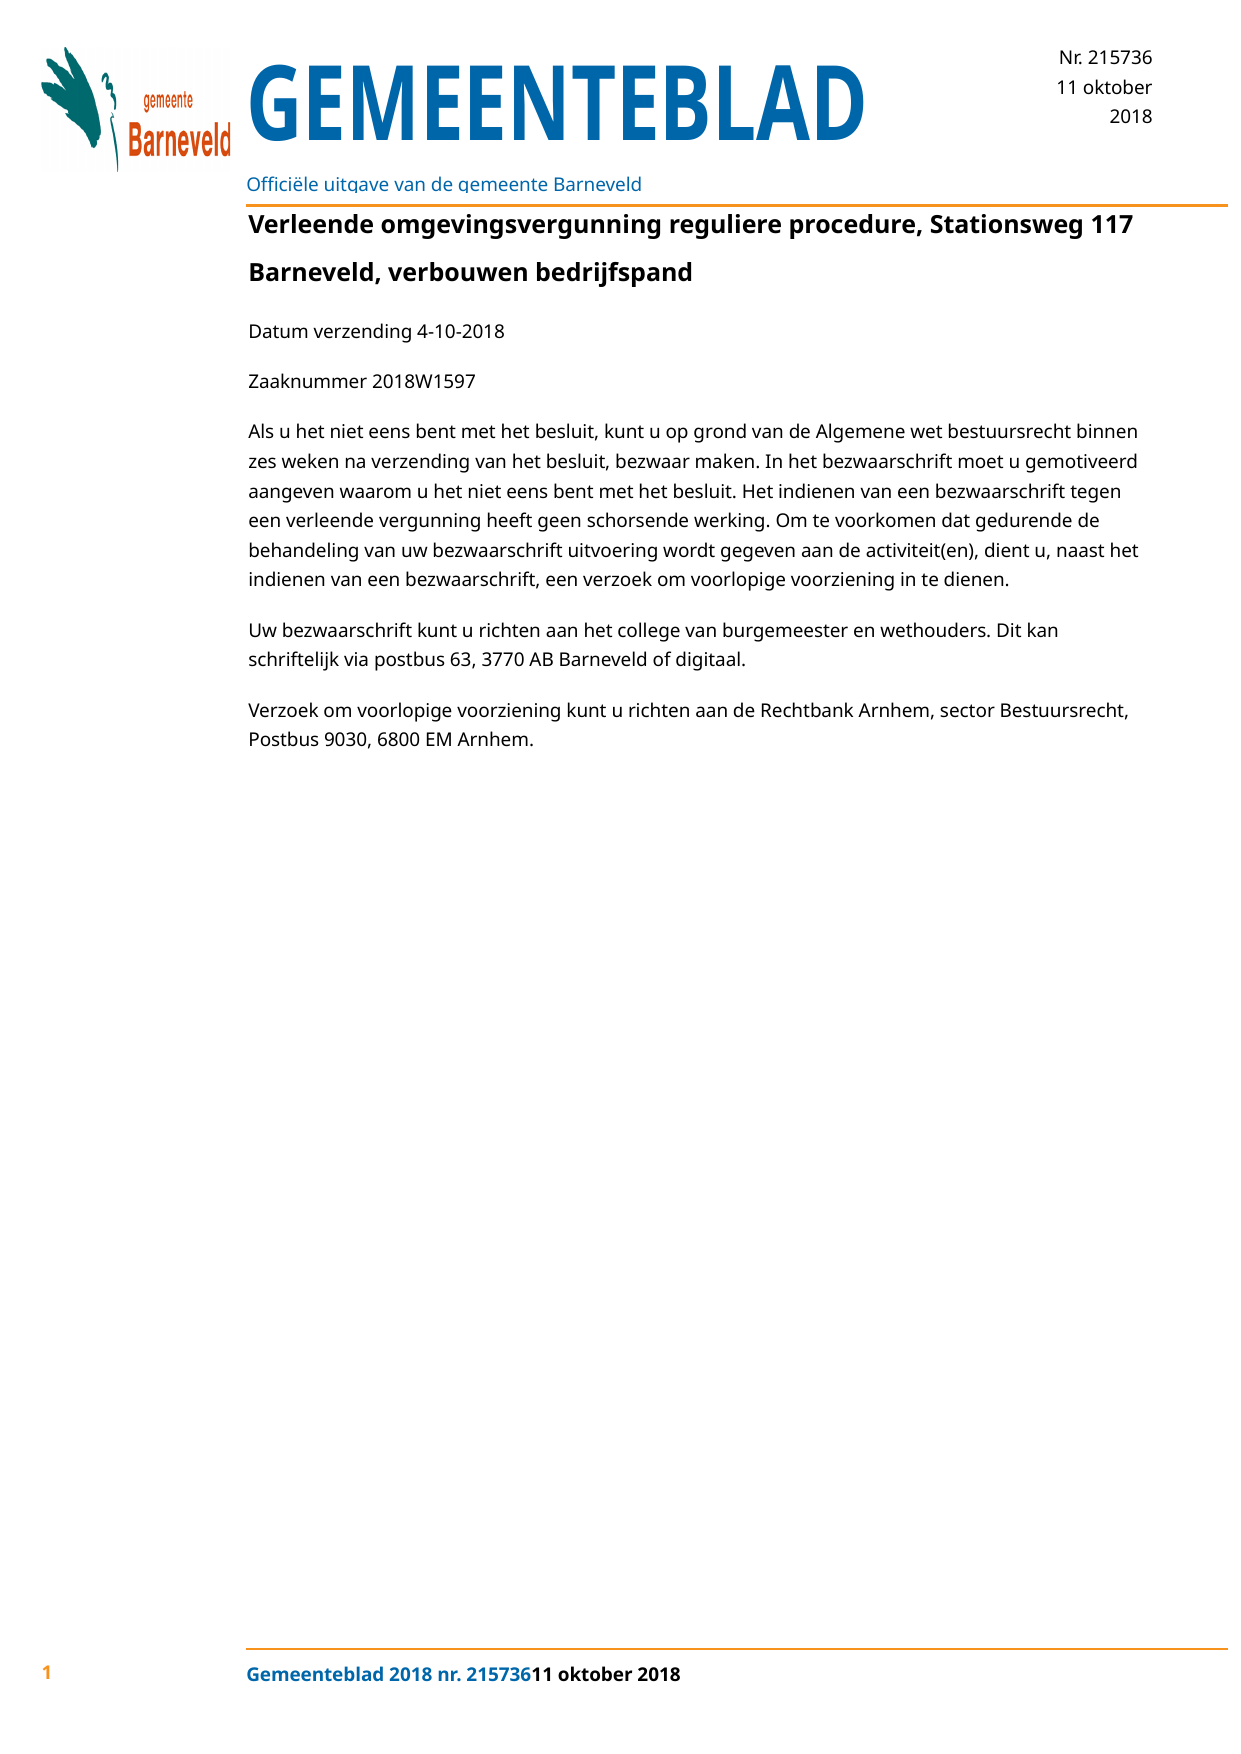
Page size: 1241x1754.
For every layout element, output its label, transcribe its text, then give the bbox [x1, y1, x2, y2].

text Als u het niet eens bent met het besluit, kunt u op grond van de Algemene wet bestuursrecht binnen zes weken na verzending van het besluit, bezwaar maken. In het bezwaarschrift moet u gemotiveerd aangeven waarom u het niet eens bent met het besluit. Het indienen van een bezwaarschrift tegen een verleende vergunning heeft geen schorsende werking. Om te voorkomen dat gedurende de behandeling van uw bezwaarschrift uitvoering wordt gegeven aan de activiteit(en), dient u, naast het indienen van een bezwaarschrift, een verzoek om voorlopige voorziening in te dienen. [248, 419, 1152, 592]
text Datum verzending 4-10-2018 [248, 318, 1152, 344]
text Zaaknummer 2018W1597 [248, 368, 1152, 394]
picture [41, 47, 231, 172]
text Verzoek om voorlopige voorziening kunt u richten aan de Rechtbank Arnhem, sector Bestuursrecht, Postbus 9030, 6800 EM Arnhem. [248, 697, 1152, 752]
text Verleende omgevingsvergunning reguliere procedure, Stationsweg 117 Barneveld, verbouwen bedrijfspand [248, 207, 1152, 288]
text Uw bezwaarschrift kunt u richten aan het college van burgemeester en wethouders. Dit kan schriftelijk via postbus 63, 3770 AB Barneveld of digitaal. [248, 617, 1152, 672]
